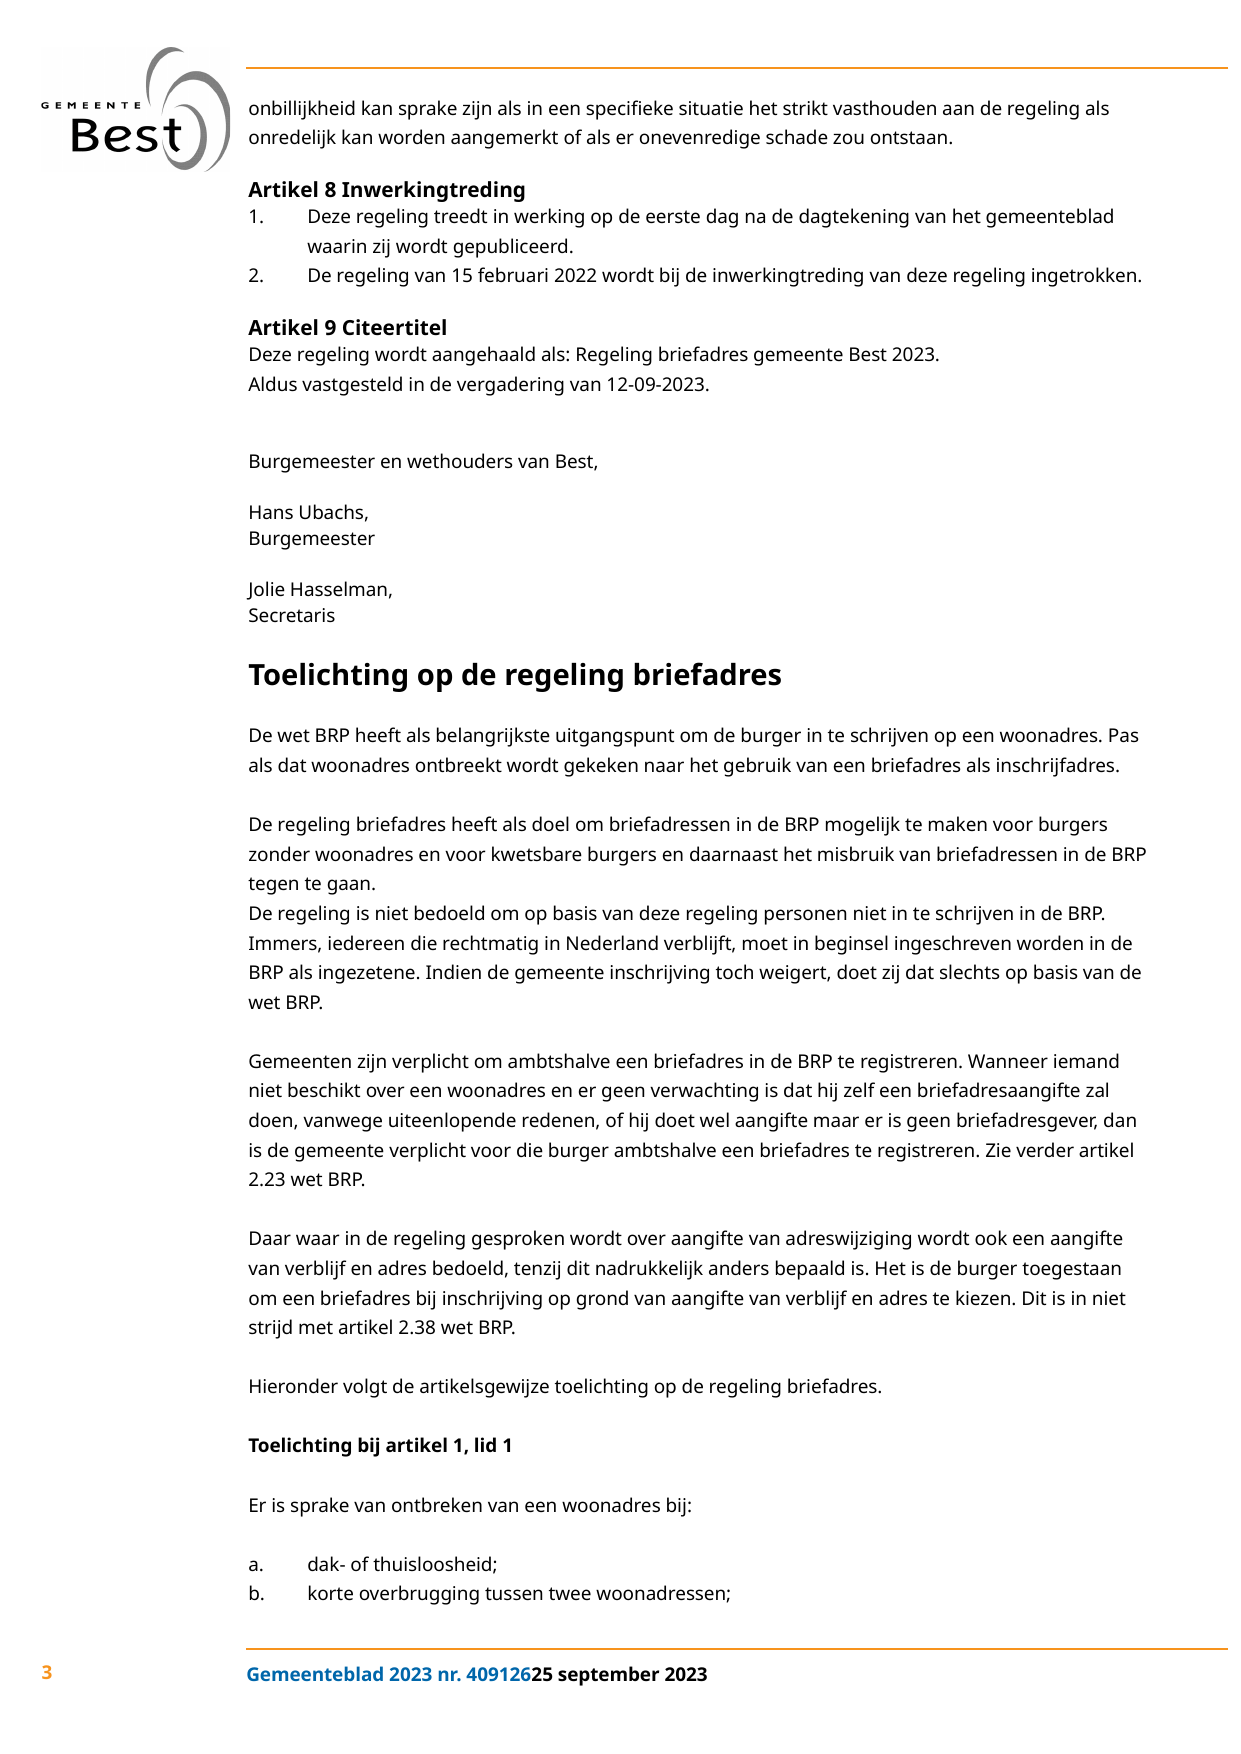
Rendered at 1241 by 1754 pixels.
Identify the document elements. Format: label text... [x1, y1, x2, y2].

text Toelichting op de regeling briefadres [248, 654, 1152, 693]
text Toelichting bij artikel 1, lid 1 [248, 1433, 1152, 1458]
text Secretaris [248, 602, 1152, 628]
text Jolie Hasselman, [248, 577, 1152, 602]
text onbillijkheid kan sprake zijn als in een specifieke situatie het strikt vasthouden aan de regeling als onredelijk kan worden aangemerkt of als er onevenredige schade zou ontstaan. [248, 95, 1152, 150]
text De wet BRP heeft als belangrijkste uitgangspunt om de burger in te schrijven op een woonadres. Pas als dat woonadres ontbreekt wordt gekeken naar het gebruik van een briefadres als inschrijfadres. [248, 723, 1152, 778]
text Artikel 9 Citeertitel [248, 313, 1152, 341]
text Burgemeester en wethouders van Best, [248, 448, 1152, 474]
text Gemeenten zijn verplicht om ambtshalve een briefadres in de BRP te registreren. Wanneer iemand niet beschikt over een woonadres en er geen verwachting is dat hij zelf een briefadresaangifte zal doen, vanwege uiteenlopende redenen, of hij doet wel aangifte maar er is geen briefadresgever, dan is de gemeente verplicht voor die burger ambtshalve een briefadres te registreren. Zie verder artikel 2.23 wet BRP. [248, 1048, 1152, 1192]
text De regeling is niet bedoeld om op basis van deze regeling personen niet in te schrijven in de BRP. Immers, iedereen die rechtmatig in Nederland verblijft, moet in beginsel ingeschreven worden in de BRP als ingezetene. Indien de gemeente inschrijving toch weigert, doet zij dat slechts op basis van de wet BRP. [248, 900, 1152, 1015]
text Er is sprake van ontbreken van een woonadres bij: [248, 1492, 1152, 1518]
list Deze regeling treedt in werking op de eerste dag na de dagtekening van het gemeenteblad waarin zij wordt gepubliceerd. [248, 203, 1152, 258]
text Deze regeling wordt aangehaald als: Regeling briefadres gemeente Best 2023. [248, 341, 1152, 367]
text Burgemeester [248, 525, 1152, 551]
text Aldus vastgesteld in de vergadering van 12-09-2023. [248, 371, 1152, 397]
text De regeling briefadres heeft als doel om briefadressen in de BRP mogelijk te maken voor burgers zonder woonadres en voor kwetsbare burgers en daarnaast het misbruik van briefadressen in de BRP tegen te gaan. [248, 811, 1152, 896]
text Artikel 8 Inwerkingtreding [248, 175, 1152, 203]
picture [41, 47, 231, 172]
text Hans Ubachs, [248, 499, 1152, 525]
list korte overbrugging tussen twee woonadressen; [248, 1581, 1152, 1606]
list De regeling van 15 februari 2022 wordt bij de inwerkingtreding van deze regeling ingetrokken. [248, 262, 1152, 288]
text Hieronder volgt de artikelsgewijze toelichting op de regeling briefadres. [248, 1373, 1152, 1399]
text Daar waar in de regeling gesproken wordt over aangifte van adreswijziging wordt ook een aangifte van verblijf en adres bedoeld, tenzij dit nadrukkelijk anders bepaald is. Het is de burger toegestaan om een briefadres bij inschrijving op grond van aangifte van verblijf en adres te kiezen. Dit is in niet strijd met artikel 2.38 wet BRP. [248, 1226, 1152, 1340]
list dak- of thuisloosheid; [248, 1551, 1152, 1577]
